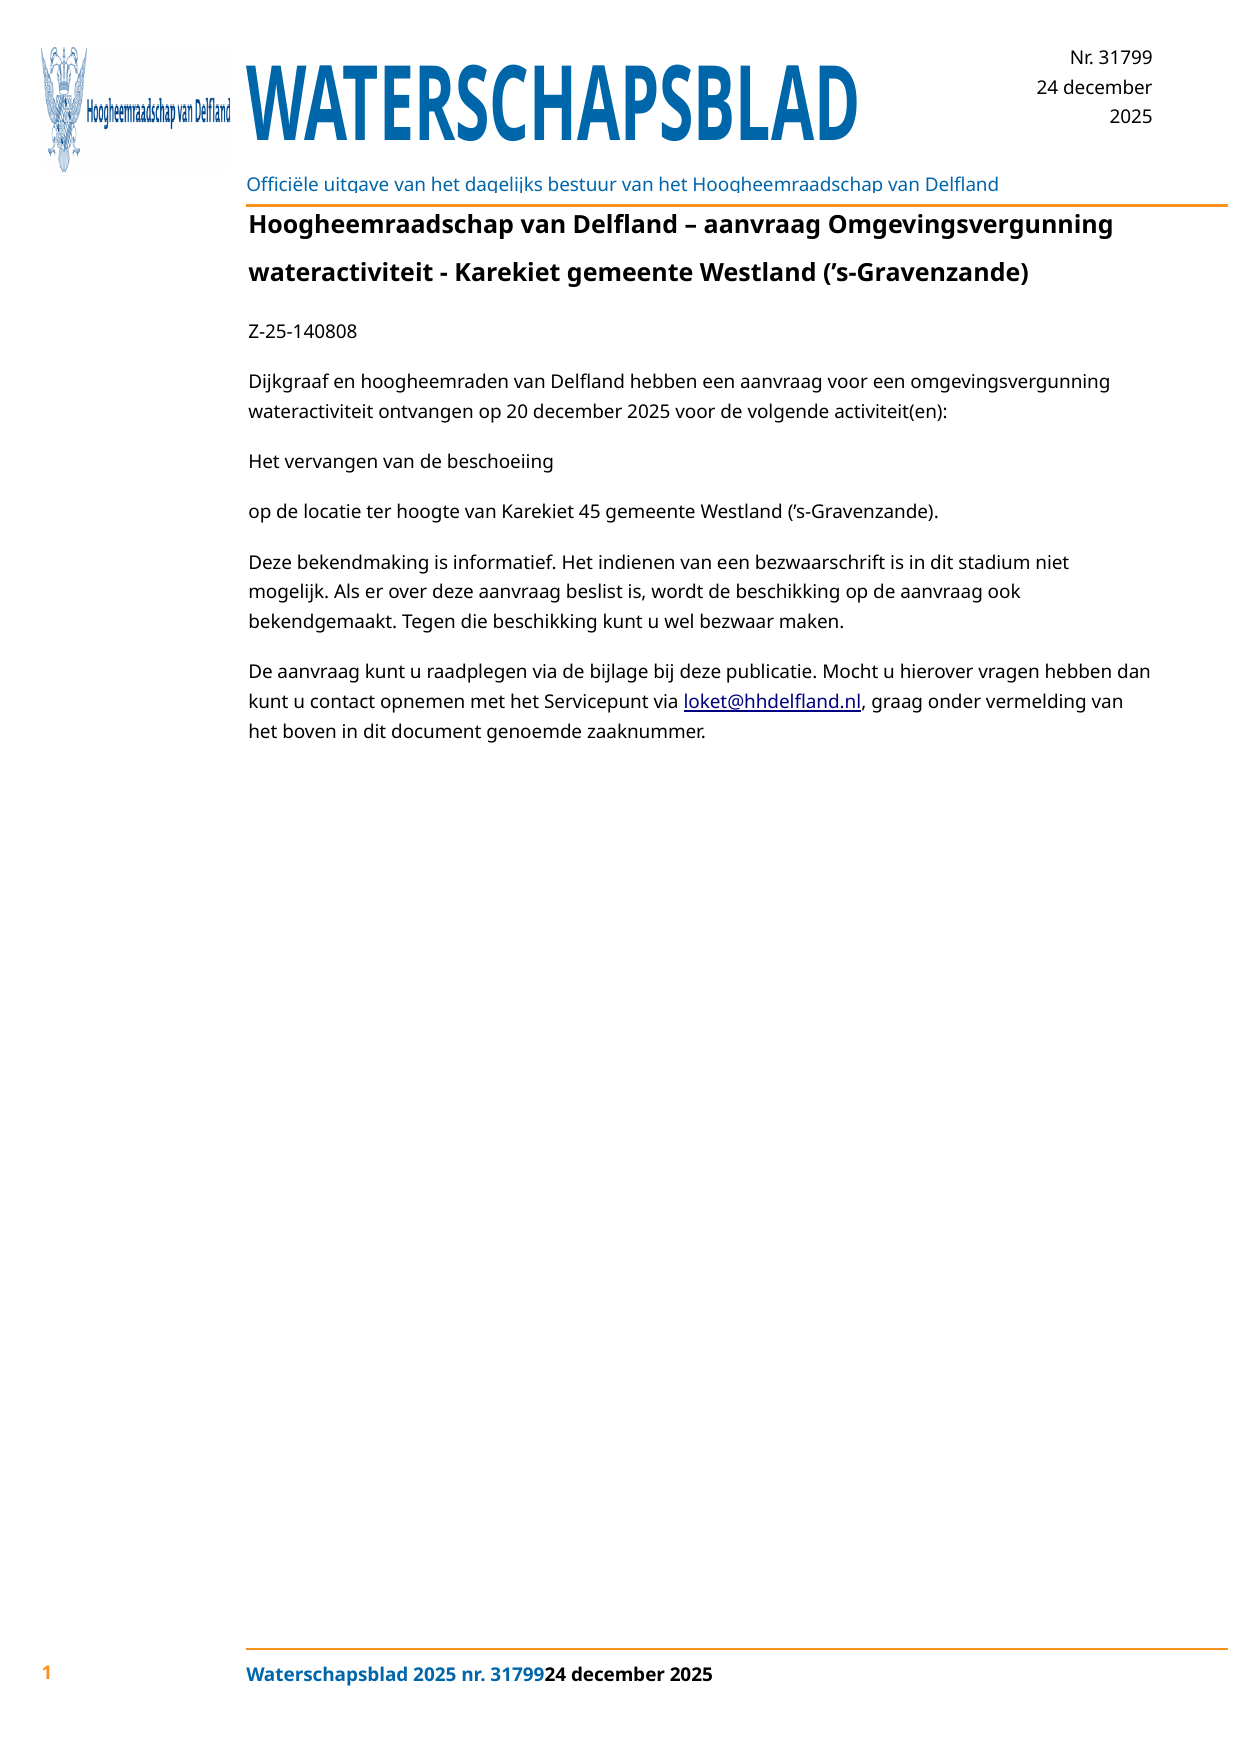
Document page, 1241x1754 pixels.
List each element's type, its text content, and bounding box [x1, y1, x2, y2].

text Deze bekendmaking is informatief. Het indienen van een bezwaarschrift is in dit stadium niet mogelijk. Als er over deze aanvraag beslist is, wordt de beschikking op de aanvraag ook bekendgemaakt. Tegen die beschikking kunt u wel bezwaar maken. [248, 549, 1152, 634]
picture [41, 47, 231, 172]
text op de locatie ter hoogte van Karekiet 45 gemeente Westland (’s-Gravenzande). [248, 499, 1152, 524]
text Het vervangen van de beschoeiing [248, 448, 1152, 474]
text De aanvraag kunt u raadplegen via de bijlage bij deze publicatie. Mocht u hierover vragen hebben dan kunt u contact opnemen met het Servicepunt via loket@hhdelfland.nl, graag onder vermelding van het boven in dit document genoemde zaaknummer. [248, 659, 1152, 744]
text Z-25-140808 [248, 318, 1152, 344]
text Dijkgraaf en hoogheemraden van Delfland hebben een aanvraag voor een omgevingsvergunning wateractiviteit ontvangen op 20 december 2025 voor de volgende activiteit(en): [248, 368, 1152, 424]
text Hoogheemraadschap van Delfland – aanvraag Omgevingsvergunning wateractiviteit - Karekiet gemeente Westland (’s-Gravenzande) [248, 207, 1152, 288]
